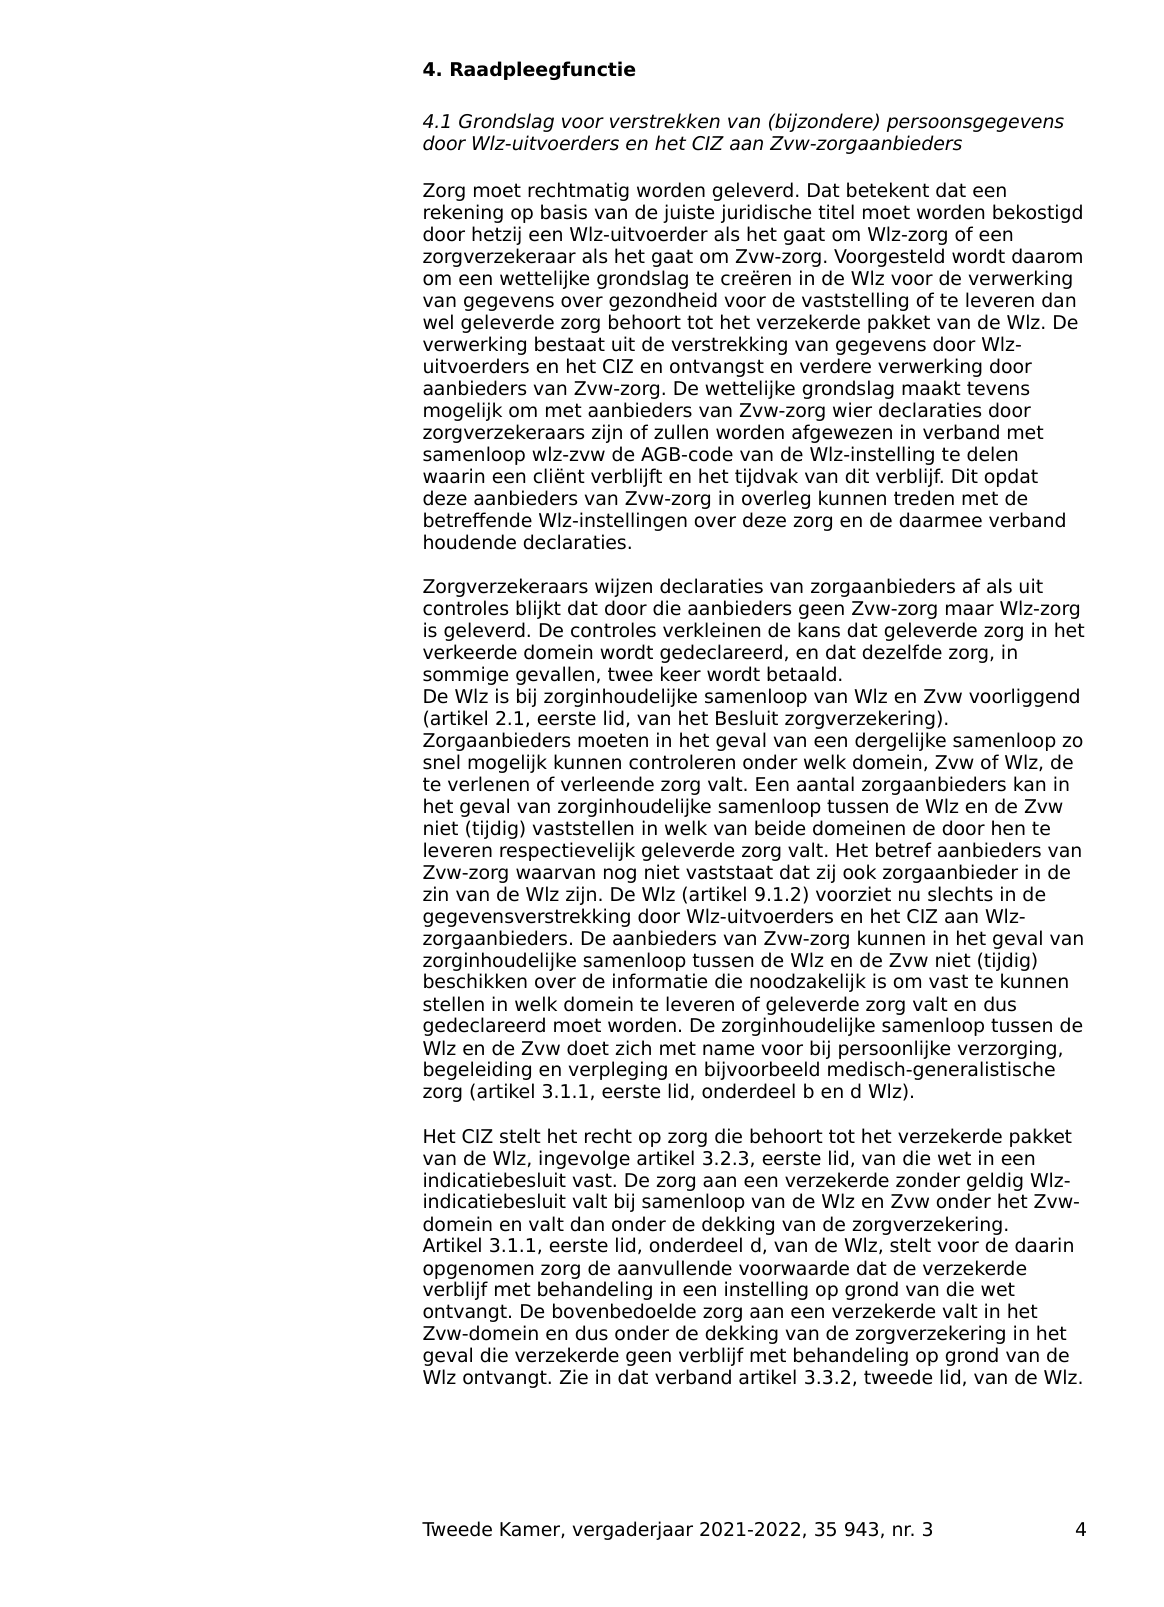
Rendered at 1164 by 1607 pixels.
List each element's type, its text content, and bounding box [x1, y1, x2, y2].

subtitle 4. Raadpleegfunctie [422, 59, 1087, 81]
text De Wlz is bij zorginhoudelijke samenloop van Wlz en Zvw voorliggend (artikel 2.1, eerste lid, van het Besluit zorgverzekering). Zorgaanbieders moeten in het geval van een dergelijke samenloop zo snel mogelijk kunnen controleren onder welk domein, Zvw of Wlz, de te verlenen of verleende zorg valt. Een aantal zorgaanbieders kan in het geval van zorginhoudelijke samenloop tussen de Wlz en de Zvw niet (tijdig) vaststellen in welk van beide domeinen de door hen te leveren respectievelijk geleverde zorg valt. Het betref aanbieders van Zvw-zorg waarvan nog niet vaststaat dat zij ook zorgaanbieder in de zin van de Wlz zijn. De Wlz (artikel 9.1.2) voorziet nu slechts in de gegevensverstrekking door Wlz-uitvoerders en het CIZ aan Wlz-zorgaanbieders. De aanbieders van Zvw-zorg kunnen in het geval van zorginhoudelijke samenloop tussen de Wlz en de Zvw niet (tijdig) beschikken over de informatie die noodzakelijk is om vast te kunnen stellen in welk domein te leveren of geleverde zorg valt en dus gedeclareerd moet worden. De zorginhoudelijke samenloop tussen de Wlz en de Zvw doet zich met name voor bij persoonlijke verzorging, begeleiding en verpleging en bijvoorbeeld medisch-generalistische zorg (artikel 3.1.1, eerste lid, onderdeel b en d Wlz). [422, 686, 1087, 1103]
text Zorgverzekeraars wijzen declaraties van zorgaanbieders af als uit controles blijkt dat door die aanbieders geen Zvw-zorg maar Wlz-zorg is geleverd. De controles verkleinen de kans dat geleverde zorg in het verkeerde domein wordt gedeclareerd, en dat dezelfde zorg, in sommige gevallen, twee keer wordt betaald. [422, 576, 1087, 686]
text Zorg moet rechtmatig worden geleverd. Dat betekent dat een rekening op basis van de juiste juridische titel moet worden bekostigd door hetzij een Wlz-uitvoerder als het gaat om Wlz-zorg of een zorgverzekeraar als het gaat om Zvw-zorg. Voorgesteld wordt daarom om een wettelijke grondslag te creëren in de Wlz voor de verwerking van gegevens over gezondheid voor de vaststelling of te leveren dan wel geleverde zorg behoort tot het verzekerde pakket van de Wlz. De verwerking bestaat uit de verstrekking van gegevens door Wlz-uitvoerders en het CIZ en ontvangst en verdere verwerking door aanbieders van Zvw-zorg. De wettelijke grondslag maakt tevens mogelijk om met aanbieders van Zvw-zorg wier declaraties door zorgverzekeraars zijn of zullen worden afgewezen in verband met samenloop wlz-zvw de AGB-code van de Wlz-instelling te delen waarin een cliënt verblijft en het tijdvak van dit verblijf. Dit opdat deze aanbieders van Zvw-zorg in overleg kunnen treden met de betreffende Wlz-instellingen over deze zorg en de daarmee verband houdende declaraties. [422, 180, 1087, 554]
subtitle 4.1 Grondslag voor verstrekken van (bijzondere) persoonsgegevens door Wlz-uitvoerders en het CIZ aan Zvw-zorgaanbieders [422, 111, 1087, 155]
text Het CIZ stelt het recht op zorg die behoort tot het verzekerde pakket van de Wlz, ingevolge artikel 3.2.3, eerste lid, van die wet in een indicatiebesluit vast. De zorg aan een verzekerde zonder geldig Wlz-indicatiebesluit valt bij samenloop van de Wlz en Zvw onder het Zvw-domein en valt dan onder de dekking van de zorgverzekering. Artikel 3.1.1, eerste lid, onderdeel d, van de Wlz, stelt voor de daarin opgenomen zorg de aanvullende voorwaarde dat de verzekerde verblijf met behandeling in een instelling op grond van die wet ontvangt. De bovenbedoelde zorg aan een verzekerde valt in het Zvw-domein en dus onder de dekking van de zorgverzekering in het geval die verzekerde geen verblijf met behandeling op grond van de Wlz ontvangt. Zie in dat verband artikel 3.3.2, tweede lid, van de Wlz. [422, 1126, 1087, 1389]
